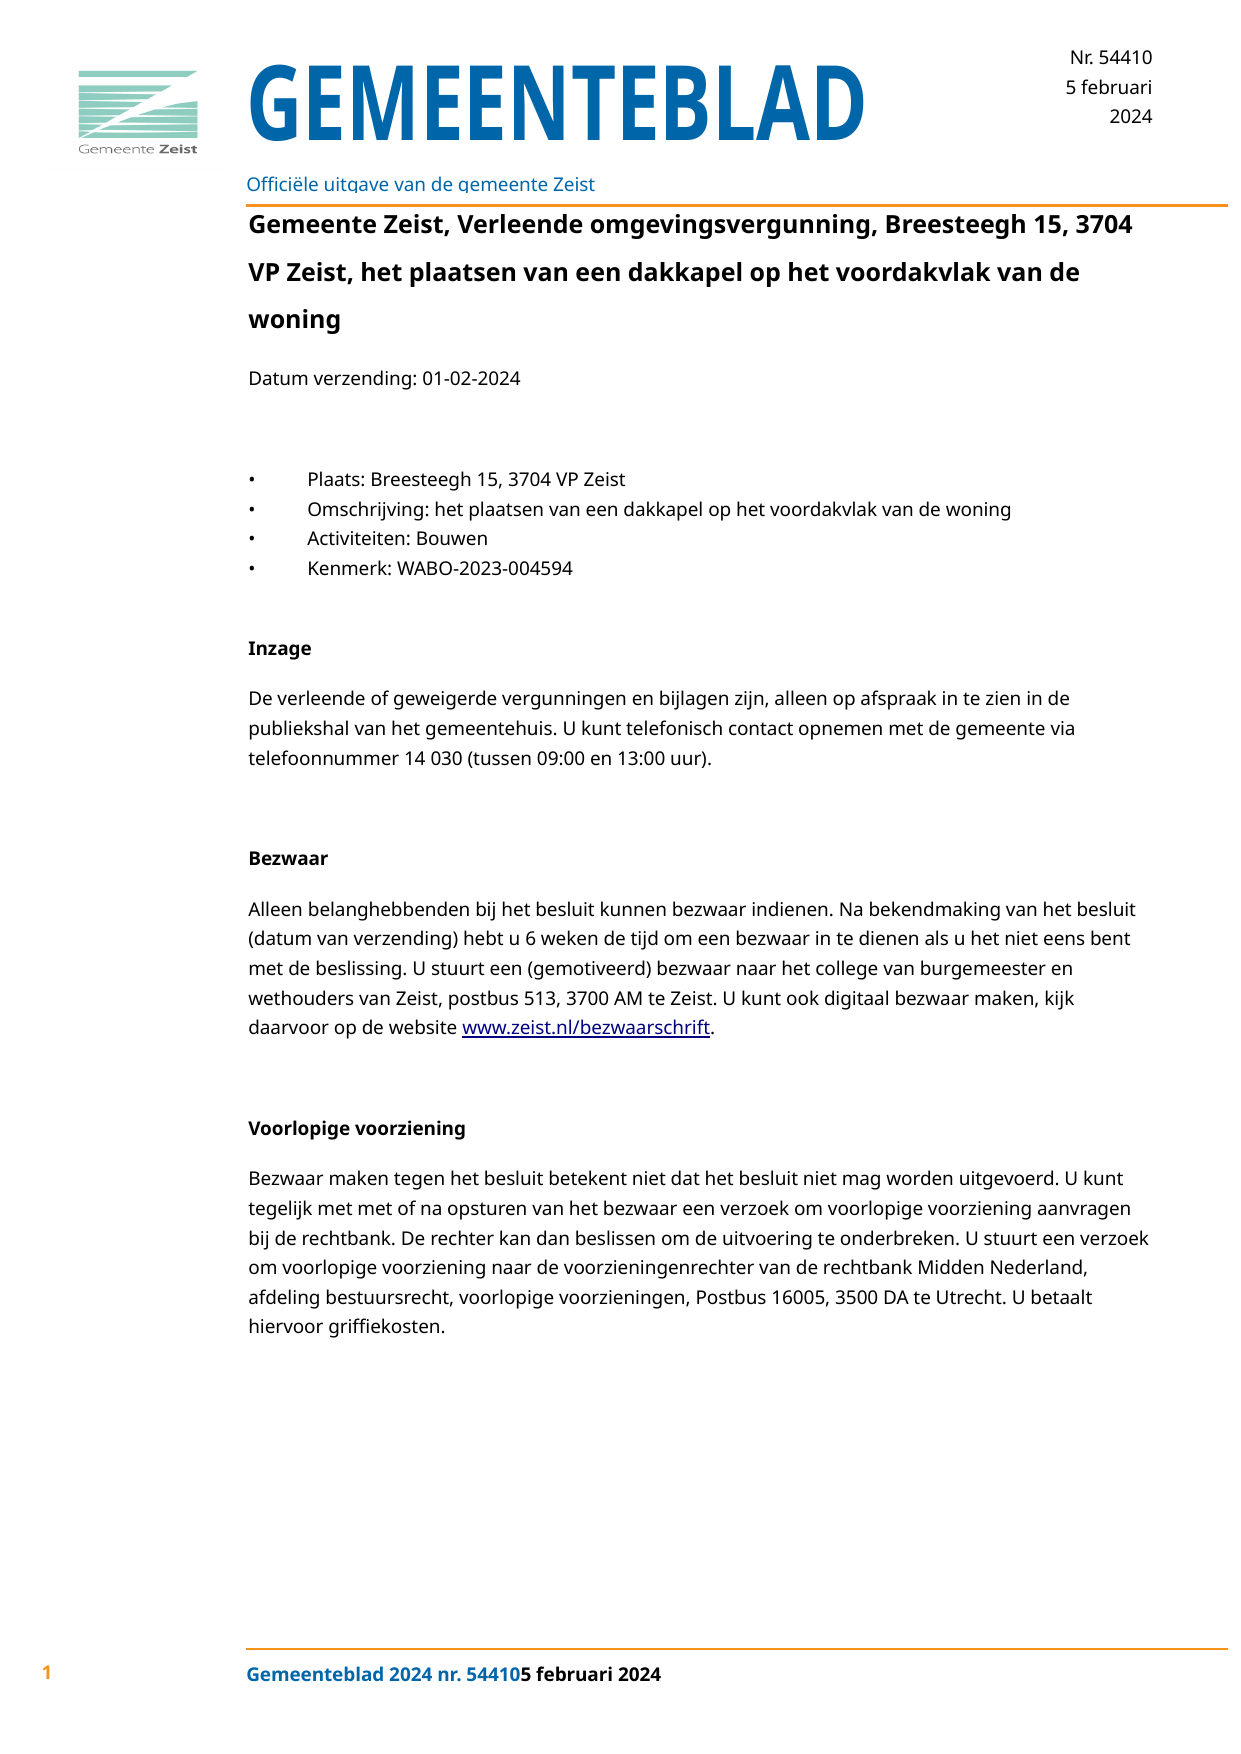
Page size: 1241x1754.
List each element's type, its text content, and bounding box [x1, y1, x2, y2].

text Inzage [248, 635, 1152, 661]
text De verleende of geweigerde vergunningen en bijlagen zijn, alleen op afspraak in te zien in de publiekshal van het gemeentehuis. U kunt telefonisch contact opnemen met de gemeente via telefoonnummer 14 030 (tussen 09:00 en 13:00 uur). [248, 686, 1152, 770]
list Plaats: Breesteegh 15, 3704 VP Zeist [248, 466, 1152, 492]
list Kenmerk: WABO-2023-004594 [248, 555, 1152, 581]
text Datum verzending: 01-02-2024 [248, 366, 1152, 391]
text Voorlopige voorziening [248, 1115, 1152, 1141]
text Bezwaar maken tegen het besluit betekent niet dat het besluit niet mag worden uitgevoerd. U kunt tegelijk met met of na opsturen van het bezwaar een verzoek om voorlopige voorziening aanvragen bij de rechtbank. De rechter kan dan beslissen om de uitvoering te onderbreken. U stuurt een verzoek om voorlopige voorziening naar de voorzieningenrechter van de rechtbank Midden Nederland, afdeling bestuursrecht, voorlopige voorzieningen, Postbus 16005, 3500 DA te Utrecht. U betaalt hiervoor griffiekosten. [248, 1166, 1152, 1339]
text Bezwaar [248, 846, 1152, 871]
list Activiteiten: Bouwen [248, 526, 1152, 551]
text Gemeente Zeist, Verleende omgevingsvergunning, Breesteegh 15, 3704 VP Zeist, het plaatsen van een dakkapel op het voordakvlak van de woning [248, 207, 1152, 336]
list Omschrijving: het plaatsen van een dakkapel op het voordakvlak van de woning [248, 496, 1152, 522]
text Alleen belanghebbenden bij het besluit kunnen bezwaar indienen. Na bekendmaking van het besluit (datum van verzending) hebt u 6 weken de tijd om een bezwaar in te dienen als u het niet eens bent met de beslissing. U stuurt een (gemotiveerd) bezwaar naar het college van burgemeester en wethouders van Zeist, postbus 513, 3700 AM te Zeist. U kunt ook digitaal bezwaar maken, kijk daarvoor op de website www.zeist.nl/bezwaarschrift. [248, 896, 1152, 1040]
picture [41, 47, 231, 172]
